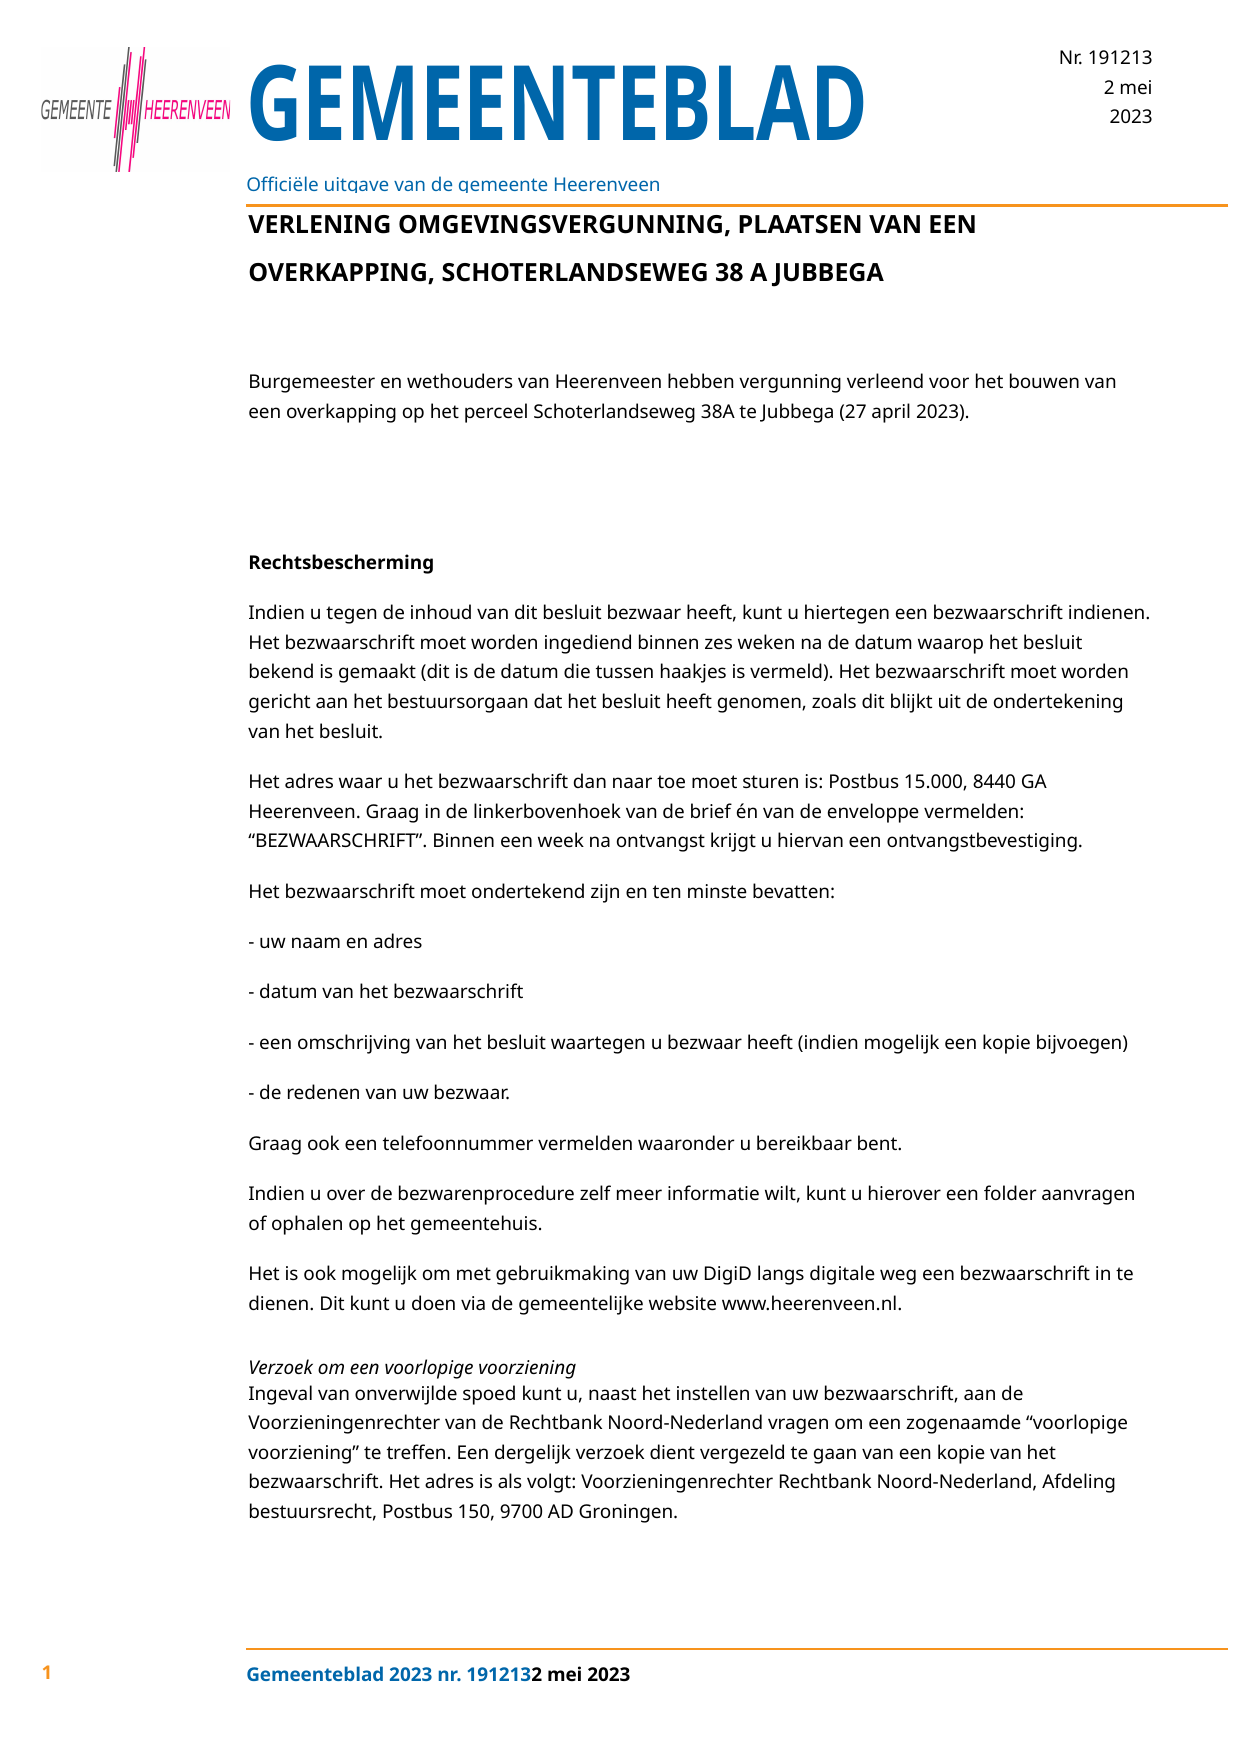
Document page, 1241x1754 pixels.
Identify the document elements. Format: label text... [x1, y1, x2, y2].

text Het adres waar u het bezwaarschrift dan naar toe moet sturen is: Postbus 15.000, 8440 GA Heerenveen. Graag in de linkerbovenhoek van de brief én van de enveloppe vermelden: “BEZWAARSCHRIFT”. Binnen een week na ontvangst krijgt u hiervan een ontvangstbevestiging. [248, 768, 1152, 853]
text Verzoek om een voorlopige voorziening [248, 1354, 1152, 1380]
text VERLENING OMGEVINGSVERGUNNING, PLAATSEN VAN EEN OVERKAPPING, SCHOTERLANDSEWEG 38 A JUBBEGA [248, 207, 1152, 288]
picture [41, 47, 231, 172]
text - uw naam en adres [248, 928, 1152, 954]
text Indien u tegen de inhoud van dit besluit bezwaar heeft, kunt u hiertegen een bezwaarschrift indienen. Het bezwaarschrift moet worden ingediend binnen zes weken na de datum waarop het besluit bekend is gemaakt (dit is de datum die tussen haakjes is vermeld). Het bezwaarschrift moet worden gericht aan het bestuursorgaan dat het besluit heeft genomen, zoals dit blijkt uit de ondertekening van het besluit. [248, 599, 1152, 744]
text Indien u over de bezwarenprocedure zelf meer informatie wilt, kunt u hierover een folder aanvragen of ophalen op het gemeentehuis. [248, 1180, 1152, 1236]
text Burgemeester en wethouders van Heerenveen hebben vergunning verleend voor het bouwen van een overkapping op het perceel Schoterlandseweg 38A te Jubbega (27 april 2023). [248, 368, 1152, 424]
text - de redenen van uw bezwaar. [248, 1079, 1152, 1105]
text Graag ook een telefoonnummer vermelden waaronder u bereikbaar bent. [248, 1130, 1152, 1156]
text Ingeval van onverwijlde spoed kunt u, naast het instellen van uw bezwaarschrift, aan de Voorzieningenrechter van de Rechtbank Noord-Nederland vragen om een zogenaamde “voorlopige voorziening” te treffen. Een dergelijk verzoek dient vergezeld te gaan van een kopie van het bezwaarschrift. Het adres is als volgt: Voorzieningenrechter Rechtbank Noord-Nederland, Afdeling bestuursrecht, Postbus 150, 9700 AD Groningen. [248, 1380, 1152, 1524]
text Rechtsbescherming [248, 549, 1152, 575]
text - een omschrijving van het besluit waartegen u bezwaar heeft (indien mogelijk een kopie bijvoegen) [248, 1029, 1152, 1055]
text Het is ook mogelijk om met gebruikmaking van uw DigiD langs digitale weg een bezwaarschrift in te dienen. Dit kunt u doen via de gemeentelijke website www.heerenveen.nl. [248, 1260, 1152, 1316]
text Het bezwaarschrift moet ondertekend zijn en ten minste bevatten: [248, 878, 1152, 904]
text - datum van het bezwaarschrift [248, 979, 1152, 1004]
